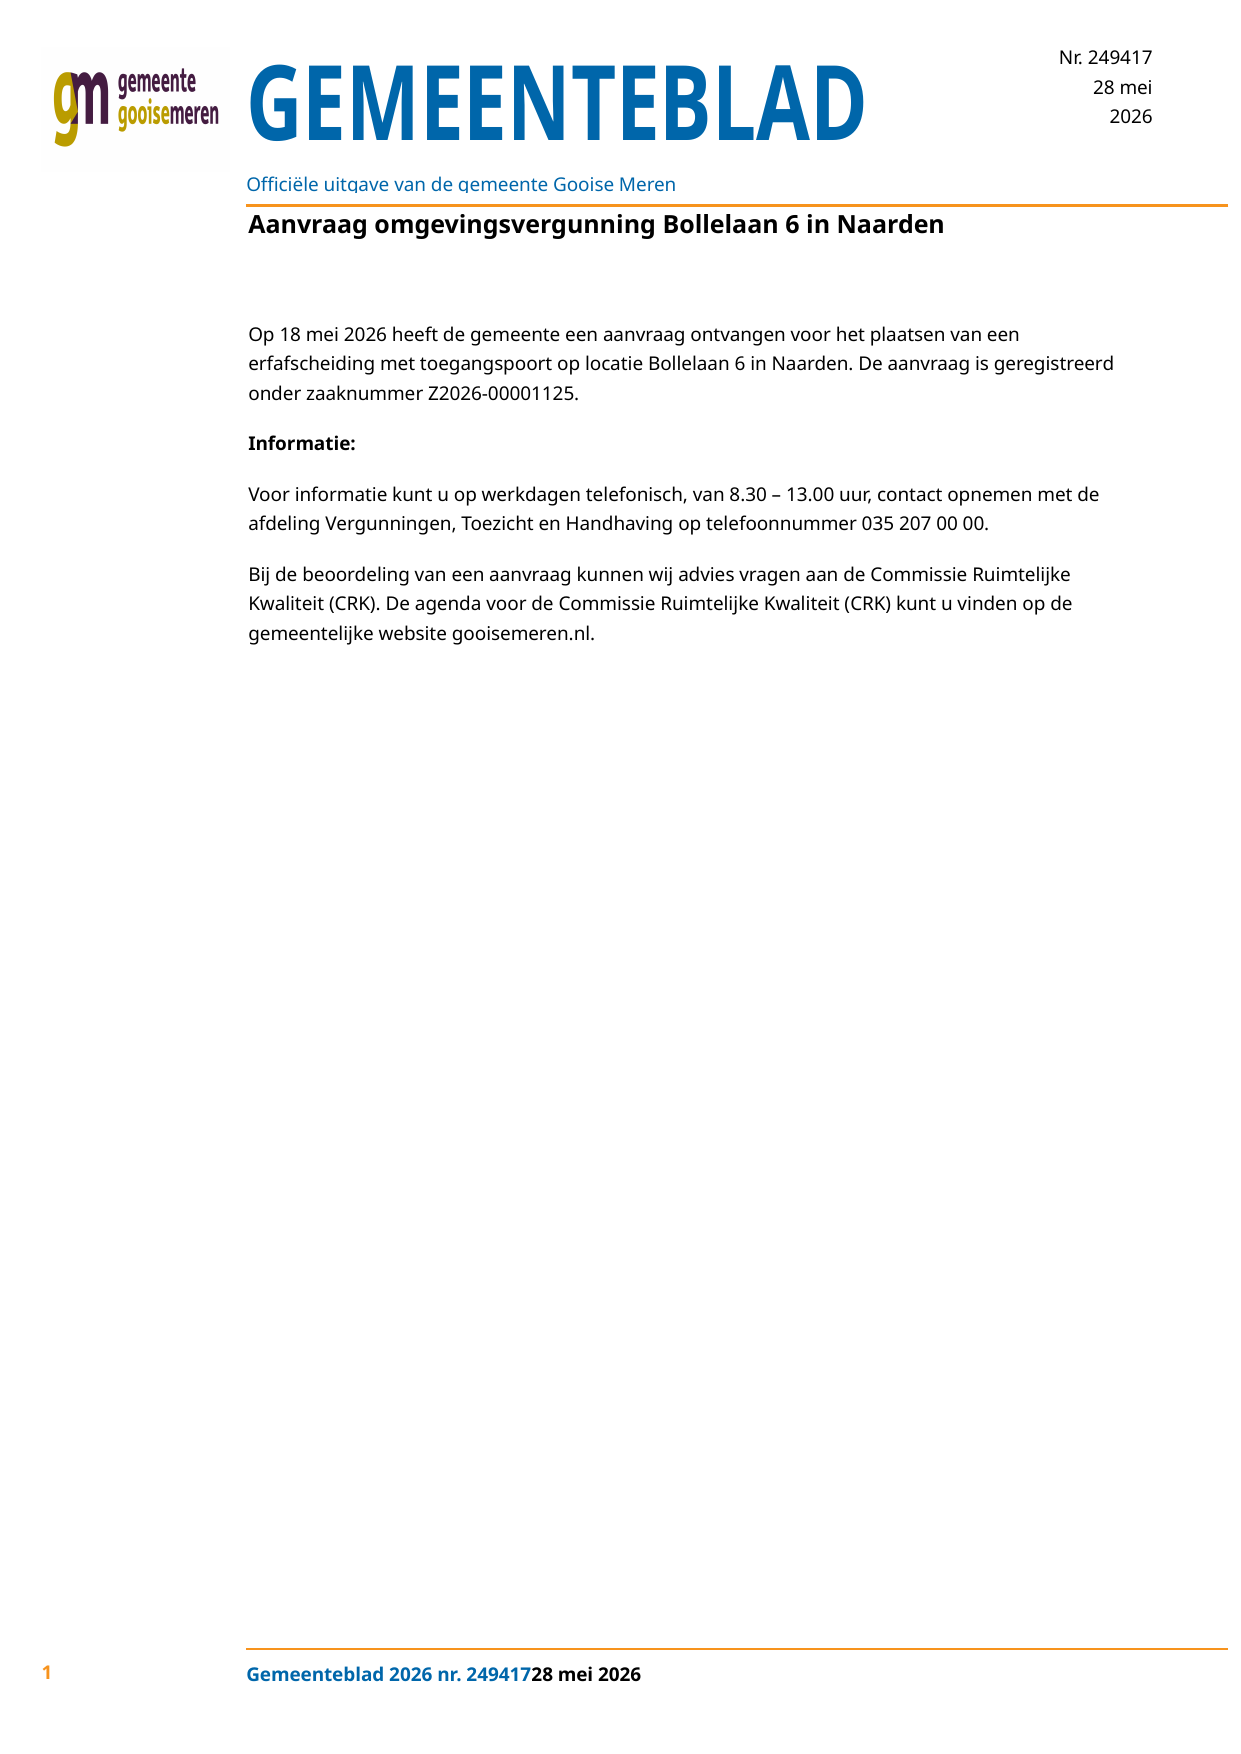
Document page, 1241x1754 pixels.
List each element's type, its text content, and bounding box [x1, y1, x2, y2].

text Op 18 mei 2026 heeft de gemeente een aanvraag ontvangen voor het plaatsen van een erfafscheiding met toegangspoort op locatie Bollelaan 6 in Naarden. De aanvraag is geregistreerd onder zaaknummer Z2026-00001125. [248, 321, 1152, 406]
text Aanvraag omgevingsvergunning Bollelaan 6 in Naarden [248, 207, 1152, 241]
text Informatie: [248, 430, 1152, 456]
text Voor informatie kunt u op werkdagen telefonisch, van 8.30 – 13.00 uur, contact opnemen met de afdeling Vergunningen, Toezicht en Handhaving op telefoonnummer 035 207 00 00. [248, 481, 1152, 536]
text Bij de beoordeling van een aanvraag kunnen wij advies vragen aan de Commissie Ruimtelijke Kwaliteit (CRK). De agenda voor de Commissie Ruimtelijke Kwaliteit (CRK) kunt u vinden op de gemeentelijke website gooisemeren.nl. [248, 561, 1152, 646]
picture [41, 47, 231, 172]
